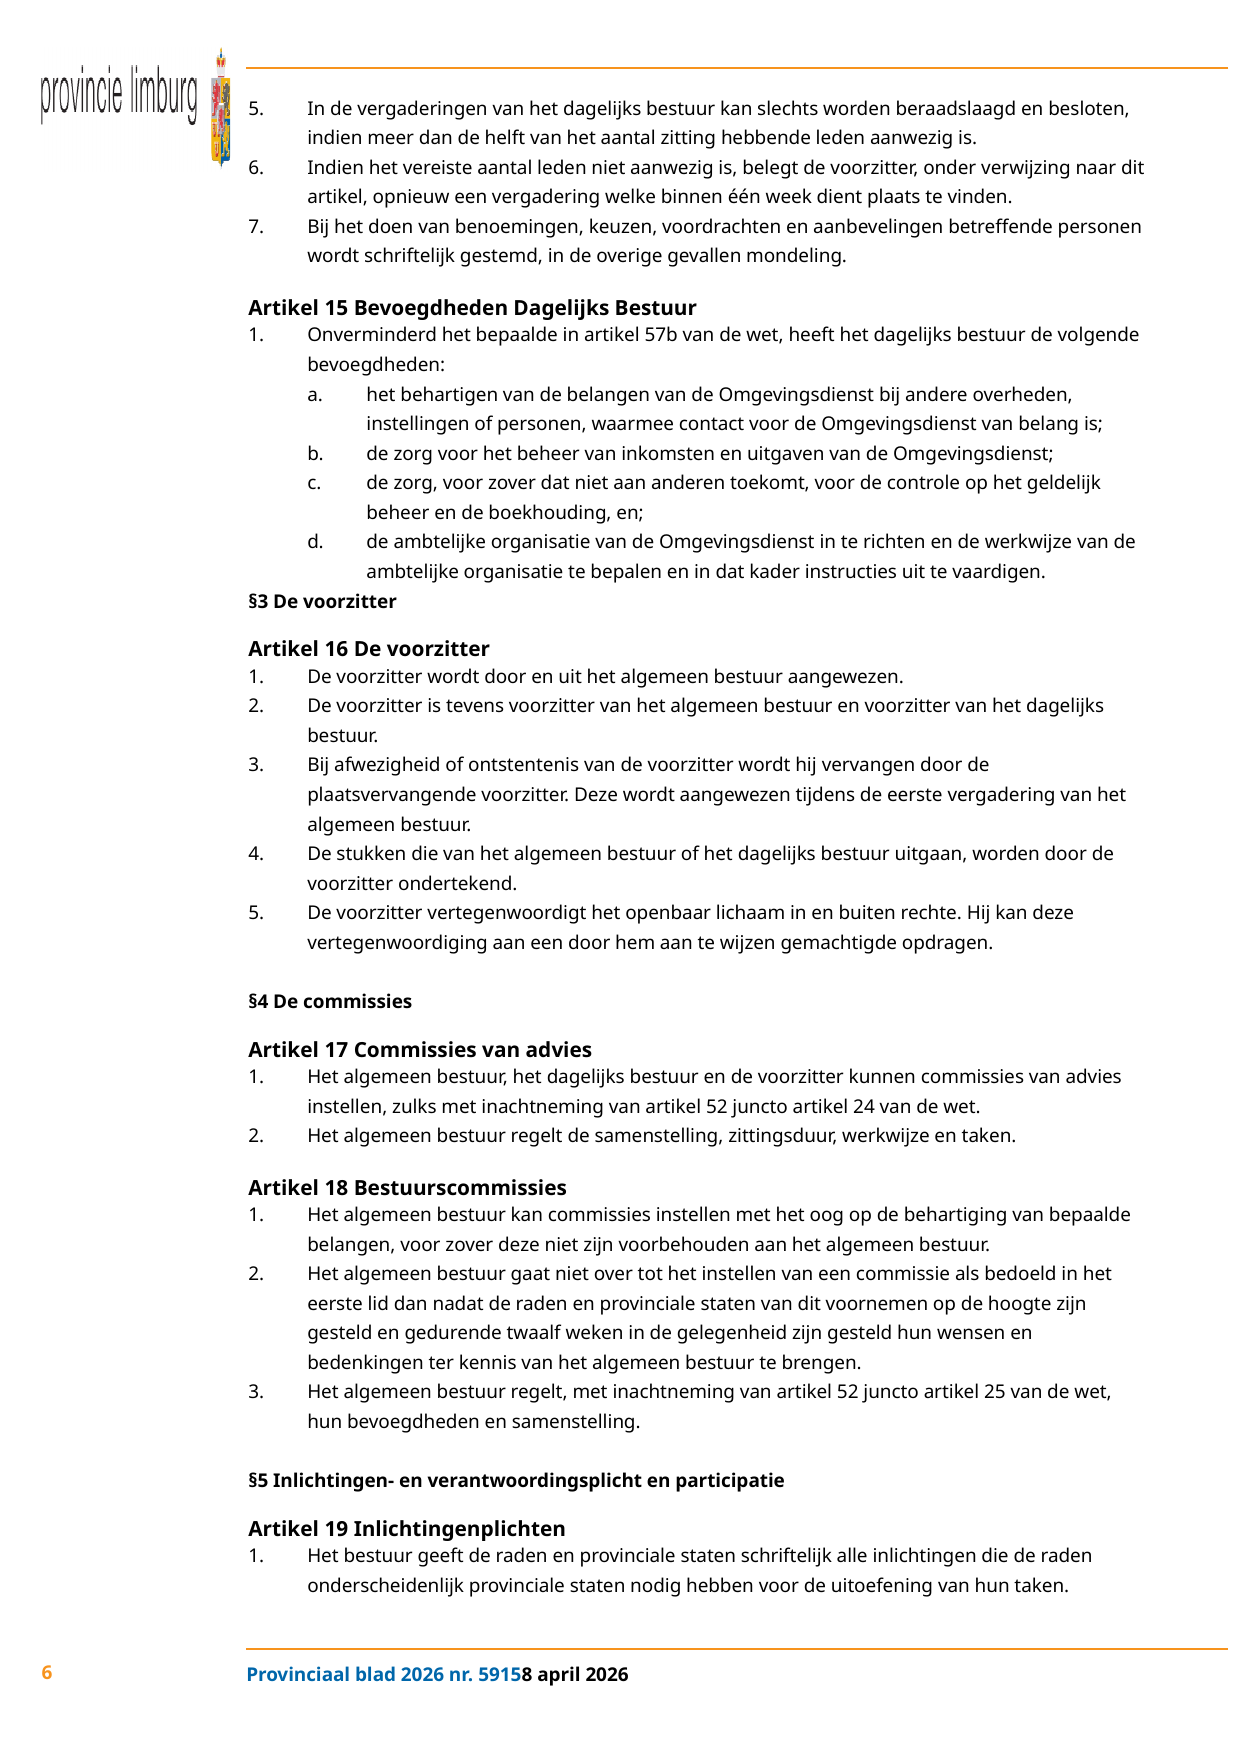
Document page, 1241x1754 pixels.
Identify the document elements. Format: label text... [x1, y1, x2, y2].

list De stukken die van het algemeen bestuur of het dagelijks bestuur uitgaan, worden door de voorzitter ondertekend. [248, 840, 1152, 896]
list De voorzitter vertegenwoordigt het openbaar lichaam in en buiten rechte. Hij kan deze vertegenwoordiging aan een door hem aan te wijzen gemachtigde opdragen. [248, 899, 1152, 955]
list het behartigen van de belangen van de Omgevingsdienst bij andere overheden, instellingen of personen, waarmee contact voor de Omgevingsdienst van belang is; [307, 381, 1152, 436]
list Het algemeen bestuur, het dagelijks bestuur en de voorzitter kunnen commissies van advies instellen, zulks met inachtneming van artikel 52 juncto artikel 24 van de wet. [248, 1063, 1152, 1118]
text Artikel 16 De voorzitter [248, 634, 1152, 663]
list Onverminderd het bepaalde in artikel 57b van de wet, heeft het dagelijks bestuur de volgende bevoegdheden: [248, 322, 1152, 377]
list In de vergaderingen van het dagelijks bestuur kan slechts worden beraadslaagd en besloten, indien meer dan de helft van het aantal zitting hebbende leden aanwezig is. [248, 95, 1152, 150]
list Bij het doen van benoemingen, keuzen, voordrachten en aanbevelingen betreffende personen wordt schriftelijk gestemd, in de overige gevallen mondeling. [248, 213, 1152, 268]
text §4 De commissies [248, 988, 1152, 1014]
list Het algemeen bestuur regelt, met inachtneming van artikel 52 juncto artikel 25 van de wet, hun bevoegdheden en samenstelling. [248, 1379, 1152, 1434]
text Artikel 17 Commissies van advies [248, 1035, 1152, 1063]
list Het algemeen bestuur gaat niet over tot het instellen van een commissie als bedoeld in het eerste lid dan nadat de raden en provinciale staten van dit voornemen op de hoogte zijn gesteld en gedurende twaalf weken in de gelegenheid zijn gesteld hun wensen en bedenkingen ter kennis van het algemeen bestuur te brengen. [248, 1260, 1152, 1375]
list Het algemeen bestuur regelt de samenstelling, zittingsduur, werkwijze en taken. [248, 1122, 1152, 1148]
text §3 De voorzitter [248, 588, 1152, 613]
text Artikel 19 Inlichtingenplichten [248, 1514, 1152, 1542]
list Het algemeen bestuur kan commissies instellen met het oog op de behartiging van bepaalde belangen, voor zover deze niet zijn voorbehouden aan het algemeen bestuur. [248, 1201, 1152, 1257]
list de ambtelijke organisatie van de Omgevingsdienst in te richten en de werkwijze van de ambtelijke organisatie te bepalen en in dat kader instructies uit te vaardigen. [307, 529, 1152, 584]
list De voorzitter is tevens voorzitter van het algemeen bestuur en voorzitter van het dagelijks bestuur. [248, 692, 1152, 748]
list Indien het vereiste aantal leden niet aanwezig is, belegt de voorzitter, onder verwijzing naar dit artikel, opnieuw een vergadering welke binnen één week dient plaats te vinden. [248, 154, 1152, 209]
list Bij afwezigheid of ontstentenis van de voorzitter wordt hij vervangen door de plaatsvervangende voorzitter. Deze wordt aangewezen tijdens de eerste vergadering van het algemeen bestuur. [248, 752, 1152, 836]
text Artikel 18 Bestuurscommissies [248, 1173, 1152, 1201]
list de zorg voor het beheer van inkomsten en uitgaven van de Omgevingsdienst; [307, 440, 1152, 466]
list Het bestuur geeft de raden en provinciale staten schriftelijk alle inlichtingen die de raden onderscheidenlijk provinciale staten nodig hebben voor de uitoefening van hun taken. [248, 1542, 1152, 1598]
list De voorzitter wordt door en uit het algemeen bestuur aangewezen. [248, 663, 1152, 688]
text §5 Inlichtingen- en verantwoordingsplicht en participatie [248, 1467, 1152, 1493]
picture [41, 47, 231, 172]
text Artikel 15 Bevoegdheden Dagelijks Bestuur [248, 293, 1152, 322]
list de zorg, voor zover dat niet aan anderen toekomt, voor de controle op het geldelijk beheer en de boekhouding, en; [307, 469, 1152, 525]
